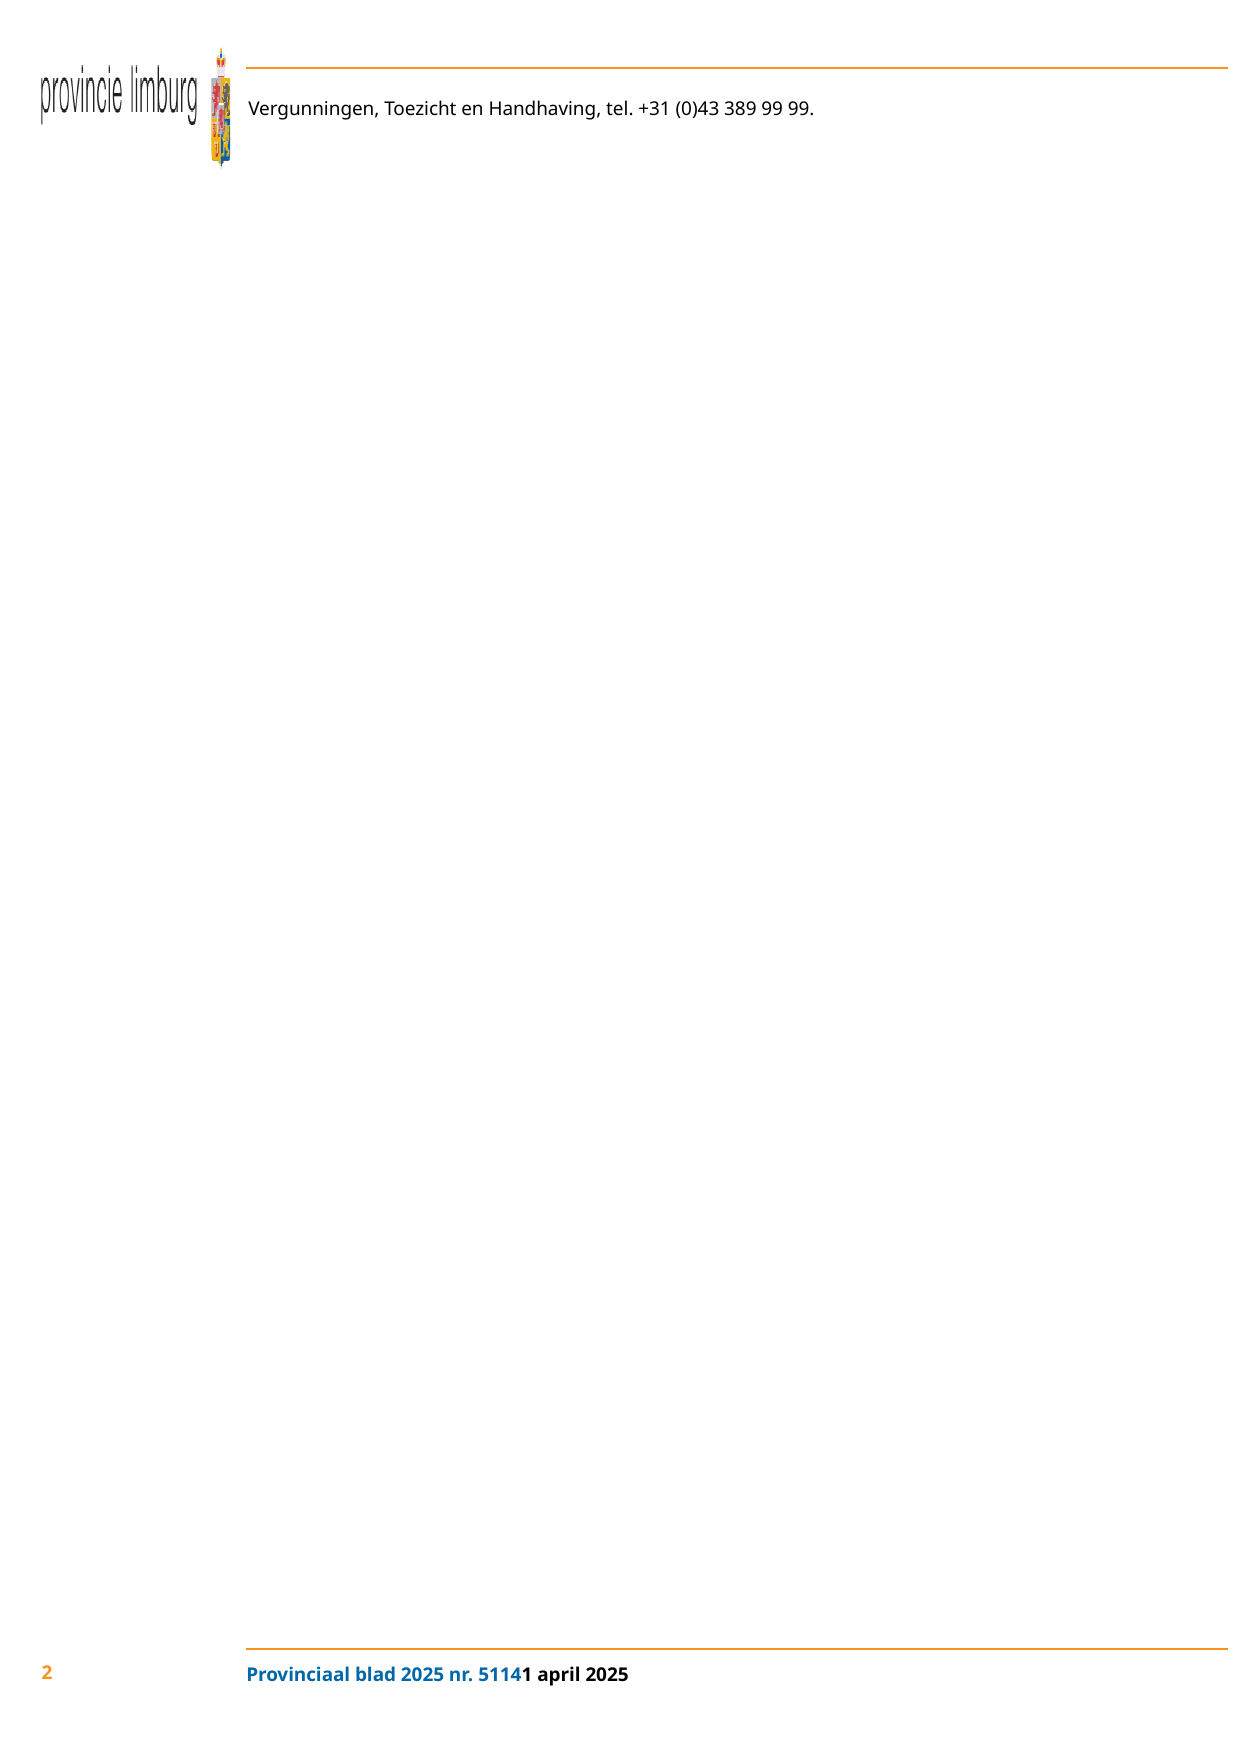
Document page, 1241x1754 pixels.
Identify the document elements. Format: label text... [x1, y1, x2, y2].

text Vergunningen, Toezicht en Handhaving, tel. +31 (0)43 389 99 99. [248, 95, 1152, 121]
picture [41, 47, 231, 172]
